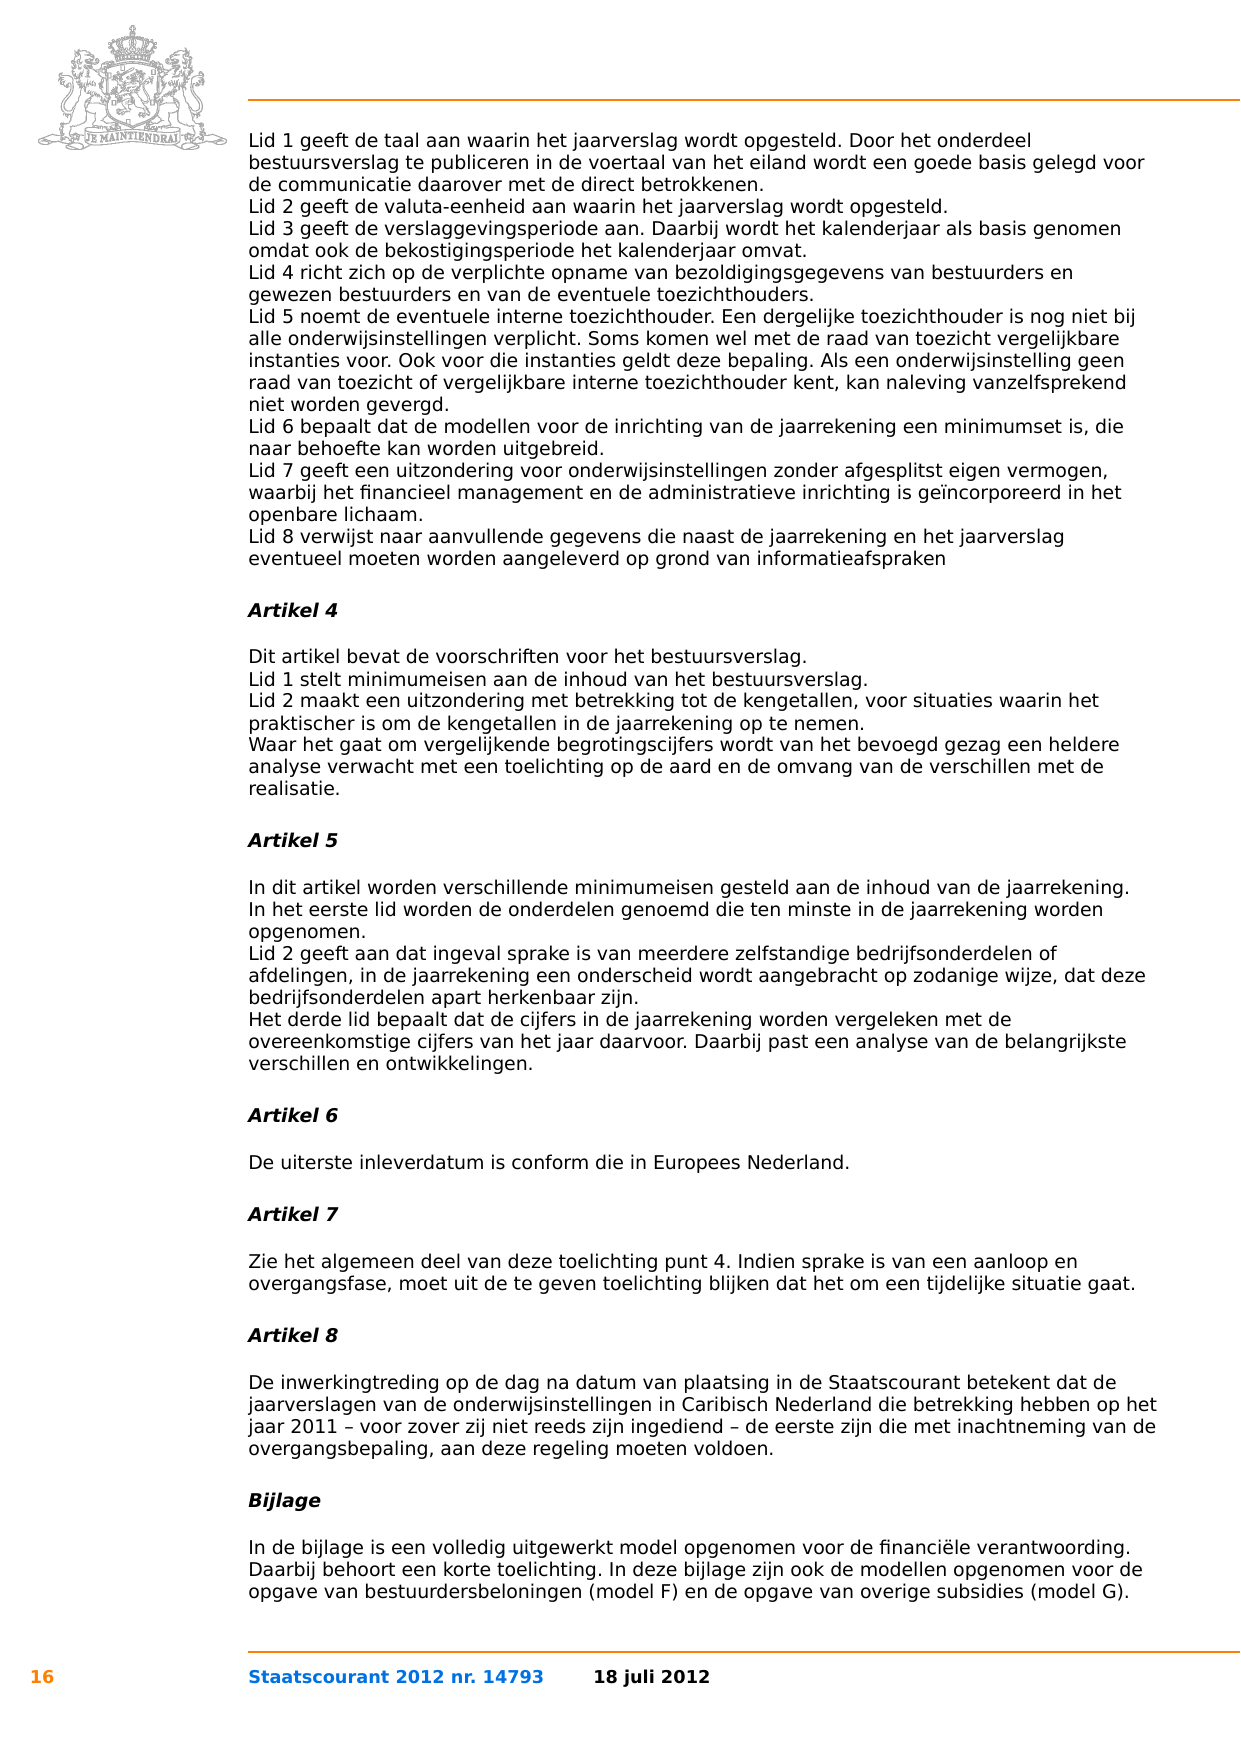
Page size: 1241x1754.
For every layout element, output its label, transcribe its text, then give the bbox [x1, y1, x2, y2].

text In het eerste lid worden de onderdelen genoemd die ten minste in de jaarrekening worden opgenomen. [248, 899, 1163, 943]
text Lid 1 stelt minimumeisen aan de inhoud van het bestuursverslag. [248, 668, 1163, 690]
text De uiterste inleverdatum is conform die in Europees Nederland. [248, 1152, 1163, 1174]
text Lid 5 noemt de eventuele interne toezichthouder. Een dergelijke toezichthouder is nog niet bij alle onderwijsinstellingen verplicht. Soms komen wel met de raad van toezicht vergelijkbare instanties voor. Ook voor die instanties geldt deze bepaling. Als een onderwijsinstelling geen raad van toezicht of vergelijkbare interne toezichthouder kent, kan naleving vanzelfsprekend niet worden gevergd. [248, 306, 1163, 416]
text Lid 3 geeft de verslaggevingsperiode aan. Daarbij wordt het kalenderjaar als basis genomen omdat ook de bekostigingsperiode het kalenderjaar omvat. [248, 218, 1163, 262]
text Waar het gaat om vergelijkende begrotingscijfers wordt van het bevoegd gezag een heldere analyse verwacht met een toelichting op de aard en de omvang van de verschillen met de realisatie. [248, 734, 1163, 800]
subtitle Artikel 7 [248, 1204, 1163, 1226]
subtitle Artikel 5 [248, 830, 1163, 852]
text Lid 2 geeft aan dat ingeval sprake is van meerdere zelfstandige bedrijfsonderdelen of afdelingen, in de jaarrekening een onderscheid wordt aangebracht op zodanige wijze, dat deze bedrijfsonderdelen apart herkenbaar zijn. [248, 943, 1163, 1009]
subtitle Artikel 6 [248, 1105, 1163, 1127]
text Lid 1 geeft de taal aan waarin het jaarverslag wordt opgesteld. Door het onderdeel bestuursverslag te publiceren in de voertaal van het eiland wordt een goede basis gelegd voor de communicatie daarover met de direct betrokkenen. [248, 130, 1163, 196]
text Lid 2 maakt een uitzondering met betrekking tot de kengetallen, voor situaties waarin het praktischer is om de kengetallen in de jaarrekening op te nemen. [248, 690, 1163, 734]
text De inwerkingtreding op de dag na datum van plaatsing in de Staatscourant betekent dat de jaarverslagen van de onderwijsinstellingen in Caribisch Nederland die betrekking hebben op het jaar 2011 – voor zover zij niet reeds zijn ingediend – de eerste zijn die met inachtneming van de overgangsbepaling, aan deze regeling moeten voldoen. [248, 1372, 1163, 1460]
text Lid 4 richt zich op de verplichte opname van bezoldigingsgegevens van bestuurders en gewezen bestuurders en van de eventuele toezichthouders. [248, 262, 1163, 306]
text Lid 6 bepaalt dat de modellen voor de inrichting van de jaarrekening een minimumset is, die naar behoefte kan worden uitgebreid. [248, 416, 1163, 459]
text In de bijlage is een volledig uitgewerkt model opgenomen voor de financiële verantwoording. Daarbij behoort een korte toelichting. In deze bijlage zijn ook de modellen opgenomen voor de opgave van bestuurdersbeloningen (model F) en de opgave van overige subsidies (model G). [248, 1537, 1163, 1603]
text Zie het algemeen deel van deze toelichting punt 4. Indien sprake is van een aanloop en overgangsfase, moet uit de te geven toelichting blijken dat het om een tijdelijke situatie gaat. [248, 1251, 1163, 1295]
text Dit artikel bevat de voorschriften voor het bestuursverslag. [248, 646, 1163, 668]
text Lid 8 verwijst naar aanvullende gegevens die naast de jaarrekening en het jaarverslag eventueel moeten worden aangeleverd op grond van informatieafspraken [248, 526, 1163, 569]
text Lid 7 geeft een uitzondering voor onderwijsinstellingen zonder afgesplitst eigen vermogen, waarbij het financieel management en de administratieve inrichting is geïncorporeerd in het openbare lichaam. [248, 459, 1163, 526]
picture [38, 25, 227, 150]
text Het derde lid bepaalt dat de cijfers in de jaarrekening worden vergeleken met de overeenkomstige cijfers van het jaar daarvoor. Daarbij past een analyse van de belangrijkste verschillen en ontwikkelingen. [248, 1009, 1163, 1075]
subtitle Bijlage [248, 1490, 1163, 1512]
subtitle Artikel 8 [248, 1325, 1163, 1347]
text In dit artikel worden verschillende minimumeisen gesteld aan de inhoud van de jaarrekening. [248, 877, 1163, 899]
subtitle Artikel 4 [248, 599, 1163, 621]
text Lid 2 geeft de valuta-eenheid aan waarin het jaarverslag wordt opgesteld. [248, 196, 1163, 218]
